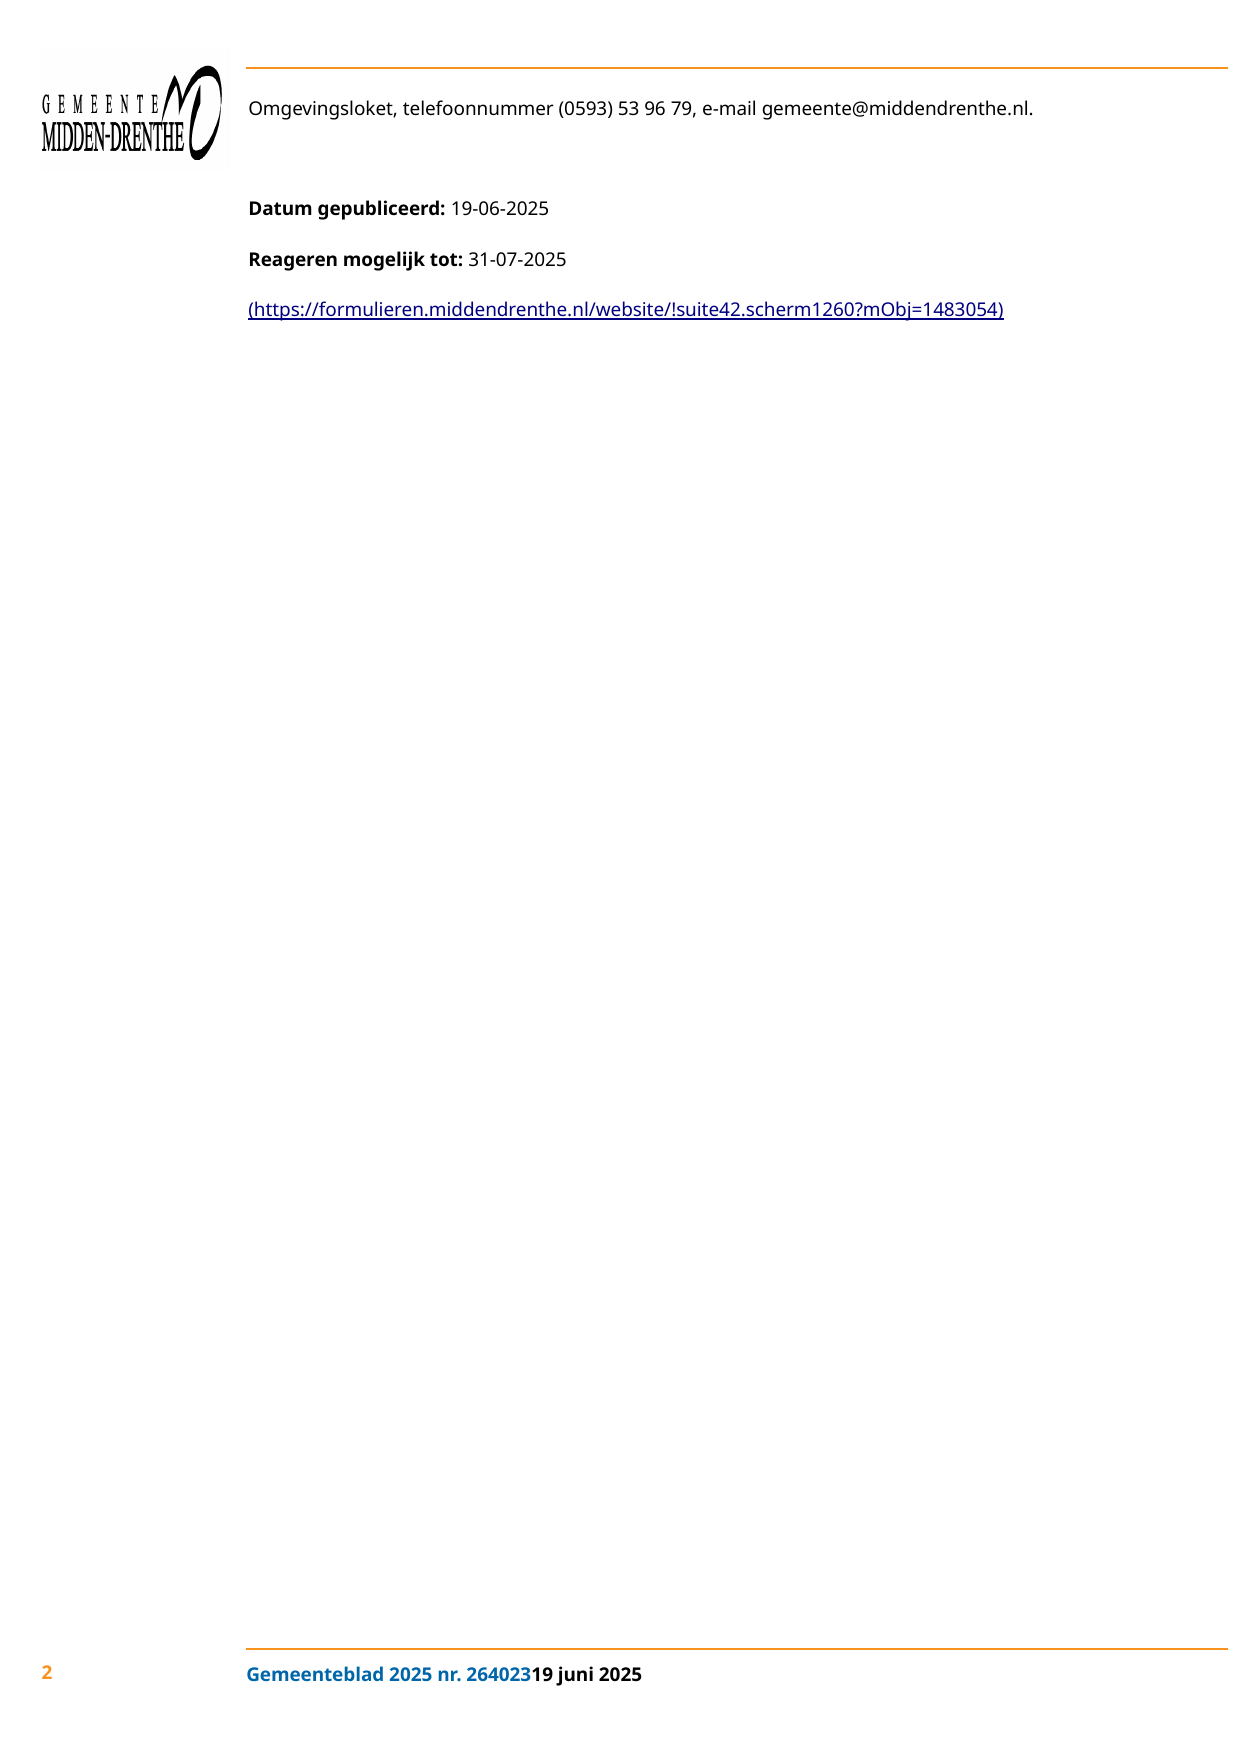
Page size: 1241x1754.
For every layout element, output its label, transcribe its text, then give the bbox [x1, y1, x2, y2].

text (https://formulieren.middendrenthe.nl/website/!suite42.scherm1260?mObj=1483054) [248, 296, 1152, 322]
text Omgevingsloket, telefoonnummer (0593) 53 96 79, e-mail gemeente@middendrenthe.nl. [248, 95, 1152, 121]
picture [41, 47, 231, 172]
text Datum gepubliceerd: 19-06-2025 [248, 196, 1152, 221]
text Reageren mogelijk tot: 31-07-2025 [248, 246, 1152, 272]
